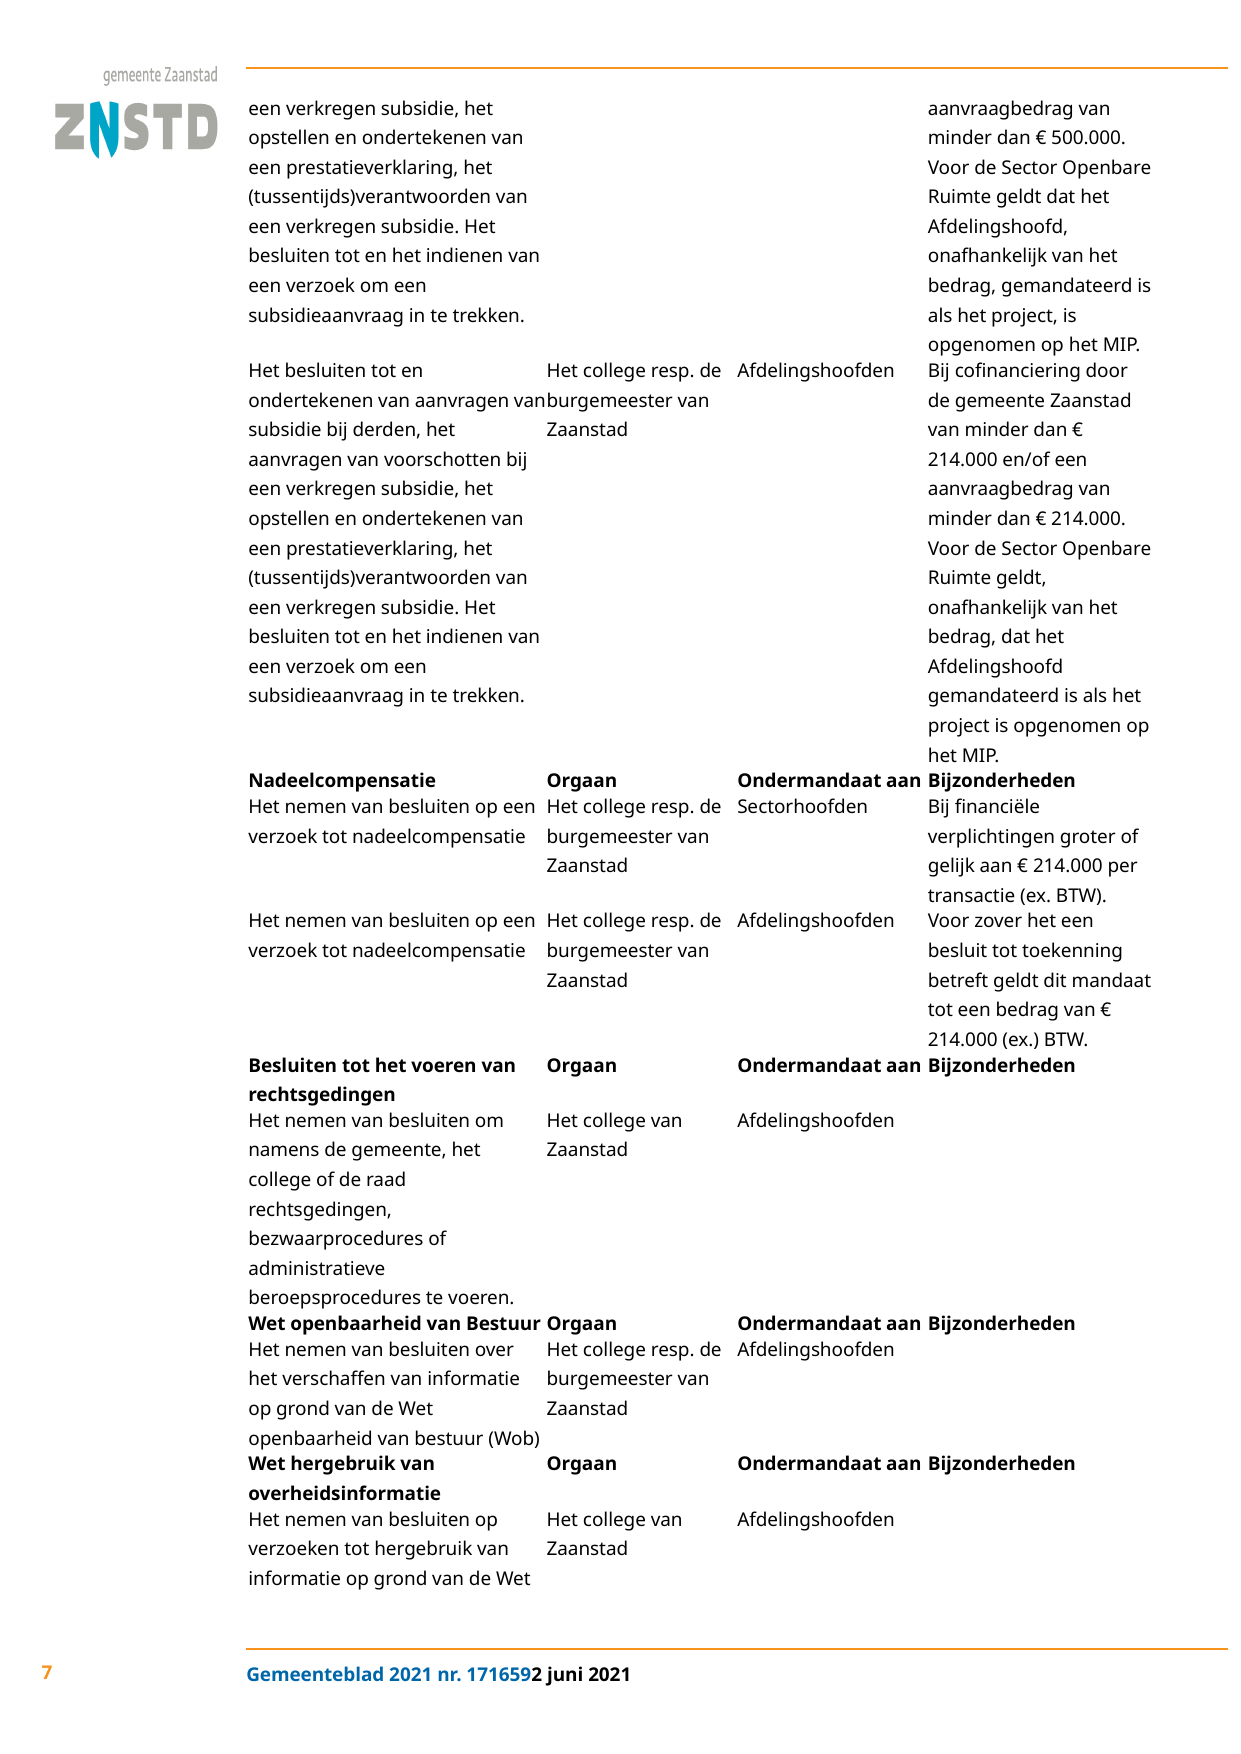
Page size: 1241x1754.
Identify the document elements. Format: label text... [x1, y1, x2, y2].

table_cell Het nemen van besluiten om namens de gemeente, het college of de raad rechtsgedingen, bezwaarprocedures of administratieve beroepsprocedures te voeren. [248, 1107, 546, 1310]
table_cell Het college van Zaanstad [546, 1506, 737, 1591]
table_cell Afdelingshoofden [737, 1107, 928, 1310]
table_cell Orgaan [546, 768, 737, 793]
table_cell Afdelingshoofden [737, 1506, 928, 1591]
table_cell aanvraagbedrag van minder dan € 500.000. Voor de Sector Openbare Ruimte geldt dat het Afdelingshoofd, onafhankelijk van het bedrag, gemandateerd is als het project, is opgenomen op het MIP. [928, 95, 1152, 357]
table_cell Het nemen van besluiten op verzoeken tot hergebruik van informatie op grond van de Wet [248, 1506, 546, 1591]
table_cell Het nemen van besluiten over het verschaffen van informatie op grond van de Wet openbaarheid van bestuur (Wob) [248, 1336, 546, 1451]
table_cell Bijzonderheden [928, 1451, 1152, 1506]
table_cell Ondermandaat aan [737, 768, 928, 793]
table_cell Het nemen van besluiten op een verzoek tot nadeelcompensatie [248, 908, 546, 1052]
table_cell Sectorhoofden [737, 793, 928, 908]
table_cell Het college resp. de burgemeester van Zaanstad [546, 908, 737, 1052]
table_cell Afdelingshoofden [737, 908, 928, 1052]
table_cell Ondermandaat aan [737, 1052, 928, 1107]
table_cell Orgaan [546, 1310, 737, 1336]
table_cell Wet openbaarheid van Bestuur [248, 1310, 546, 1336]
table_cell Voor zover het een besluit tot toekenning betreft geldt dit mandaat tot een bedrag van € 214.000 (ex.) BTW. [928, 908, 1152, 1052]
table_cell Afdelingshoofden [737, 1336, 928, 1451]
table_cell Nadeelcompensatie [248, 768, 546, 793]
table_cell [928, 1506, 1152, 1591]
table_cell Bij financiële verplichtingen groter of gelijk aan € 214.000 per transactie (ex. BTW). [928, 793, 1152, 908]
table_cell Afdelingshoofden [737, 357, 928, 767]
table_cell Ondermandaat aan [737, 1451, 928, 1506]
table_cell Het besluiten tot en ondertekenen van aanvragen van subsidie bij derden, het aanvragen van voorschotten bij een verkregen subsidie, het opstellen en ondertekenen van een prestatieverklaring, het (tussentijds)verantwoorden van een verkregen subsidie. Het besluiten tot en het indienen van een verzoek om een subsidieaanvraag in te trekken. [248, 357, 546, 767]
table_cell [928, 1107, 1152, 1310]
table_cell [928, 1336, 1152, 1451]
table_cell een verkregen subsidie, het opstellen en ondertekenen van een prestatieverklaring, het (tussentijds)verantwoorden van een verkregen subsidie. Het besluiten tot en het indienen van een verzoek om een subsidieaanvraag in te trekken. [248, 95, 546, 357]
picture [41, 47, 231, 172]
table_cell Besluiten tot het voeren van rechtsgedingen [248, 1052, 546, 1107]
table_cell Het nemen van besluiten op een verzoek tot nadeelcompensatie [248, 793, 546, 908]
table_cell Wet hergebruik van overheidsinformatie [248, 1451, 546, 1506]
table_cell Het college van Zaanstad [546, 1107, 737, 1310]
table_cell Orgaan [546, 1052, 737, 1107]
table_cell Orgaan [546, 1451, 737, 1506]
table_cell [546, 95, 737, 357]
table_cell Bijzonderheden [928, 1052, 1152, 1107]
table_cell [737, 95, 928, 357]
table_cell Het college resp. de burgemeester van Zaanstad [546, 793, 737, 908]
table_cell Het college resp. de burgemeester van Zaanstad [546, 357, 737, 767]
table_cell Ondermandaat aan [737, 1310, 928, 1336]
table_cell Bijzonderheden [928, 1310, 1152, 1336]
table_cell Het college resp. de burgemeester van Zaanstad [546, 1336, 737, 1451]
table_cell Bijzonderheden [928, 768, 1152, 793]
table_cell Bij cofinanciering door de gemeente Zaanstad van minder dan € 214.000 en/of een aanvraagbedrag van minder dan € 214.000. Voor de Sector Openbare Ruimte geldt, onafhankelijk van het bedrag, dat het Afdelingshoofd gemandateerd is als het project is opgenomen op het MIP. [928, 357, 1152, 767]
